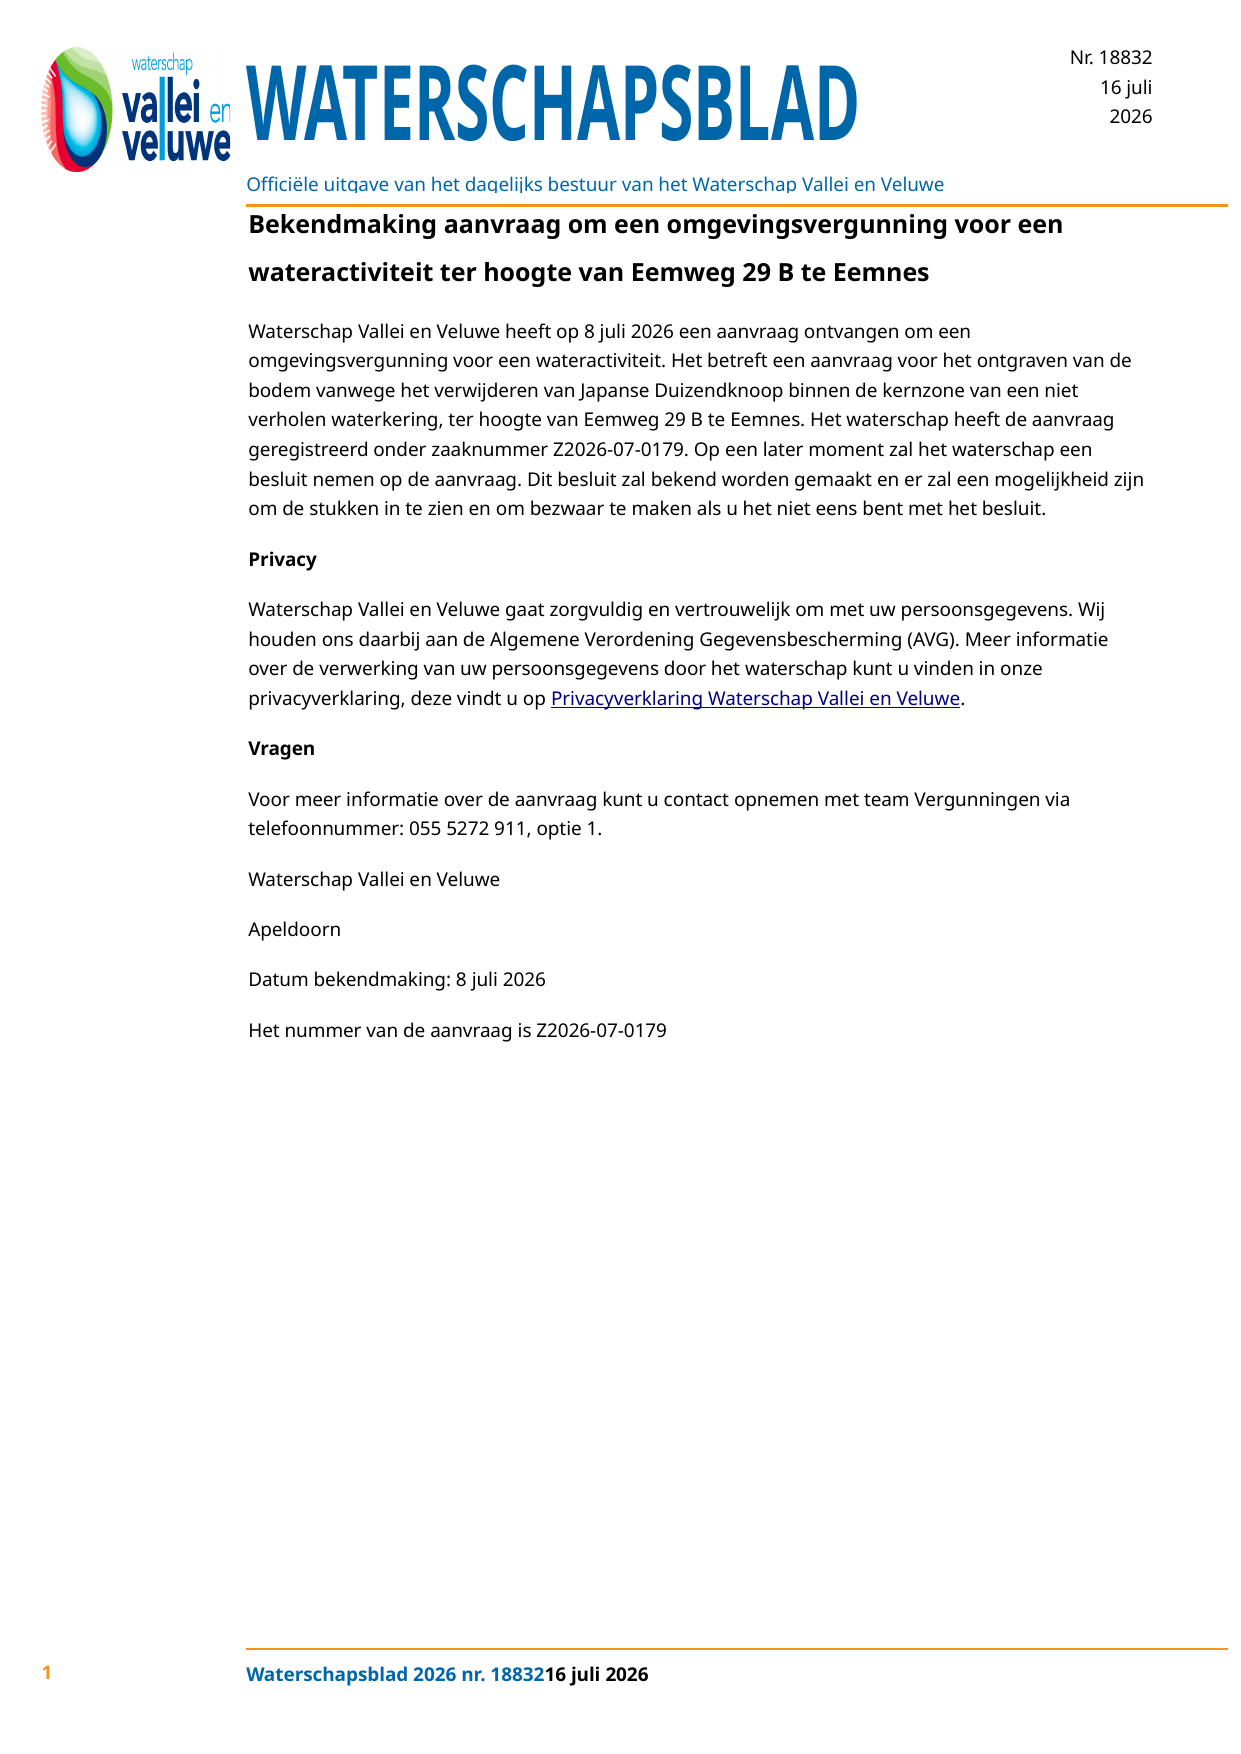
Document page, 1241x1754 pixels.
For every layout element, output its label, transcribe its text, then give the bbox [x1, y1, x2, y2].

text Waterschap Vallei en Veluwe heeft op 8 juli 2026 een aanvraag ontvangen om een omgevingsvergunning voor een wateractiviteit. Het betreft een aanvraag voor het ontgraven van de bodem vanwege het verwijderen van Japanse Duizendknoop binnen de kernzone van een niet verholen waterkering, ter hoogte van Eemweg 29 B te Eemnes. Het waterschap heeft de aanvraag geregistreerd onder zaaknummer Z2026-07-0179. Op een later moment zal het waterschap een besluit nemen op de aanvraag. Dit besluit zal bekend worden gemaakt en er zal een mogelijkheid zijn om de stukken in te zien en om bezwaar te maken als u het niet eens bent met het besluit. [248, 318, 1152, 521]
text Apeldoorn [248, 916, 1152, 942]
text Privacy [248, 546, 1152, 572]
text Bekendmaking aanvraag om een omgevingsvergunning voor een wateractiviteit ter hoogte van Eemweg 29 B te Eemnes [248, 207, 1152, 288]
text Vragen [248, 735, 1152, 761]
text Datum bekendmaking: 8 juli 2026 [248, 967, 1152, 992]
text Voor meer informatie over de aanvraag kunt u contact opnemen met team Vergunningen via telefoonnummer: 055 5272 911, optie 1. [248, 786, 1152, 841]
text Waterschap Vallei en Veluwe gaat zorgvuldig en vertrouwelijk om met uw persoonsgegevens. Wij houden ons daarbij aan de Algemene Verordening Gegevensbescherming (AVG). Meer informatie over de verwerking van uw persoonsgegevens door het waterschap kunt u vinden in onze privacyverklaring, deze vindt u op Privacyverklaring Waterschap Vallei en Veluwe. [248, 596, 1152, 711]
text Het nummer van de aanvraag is Z2026-07-0179 [248, 1017, 1152, 1043]
picture [41, 47, 231, 172]
text Waterschap Vallei en Veluwe [248, 866, 1152, 892]
